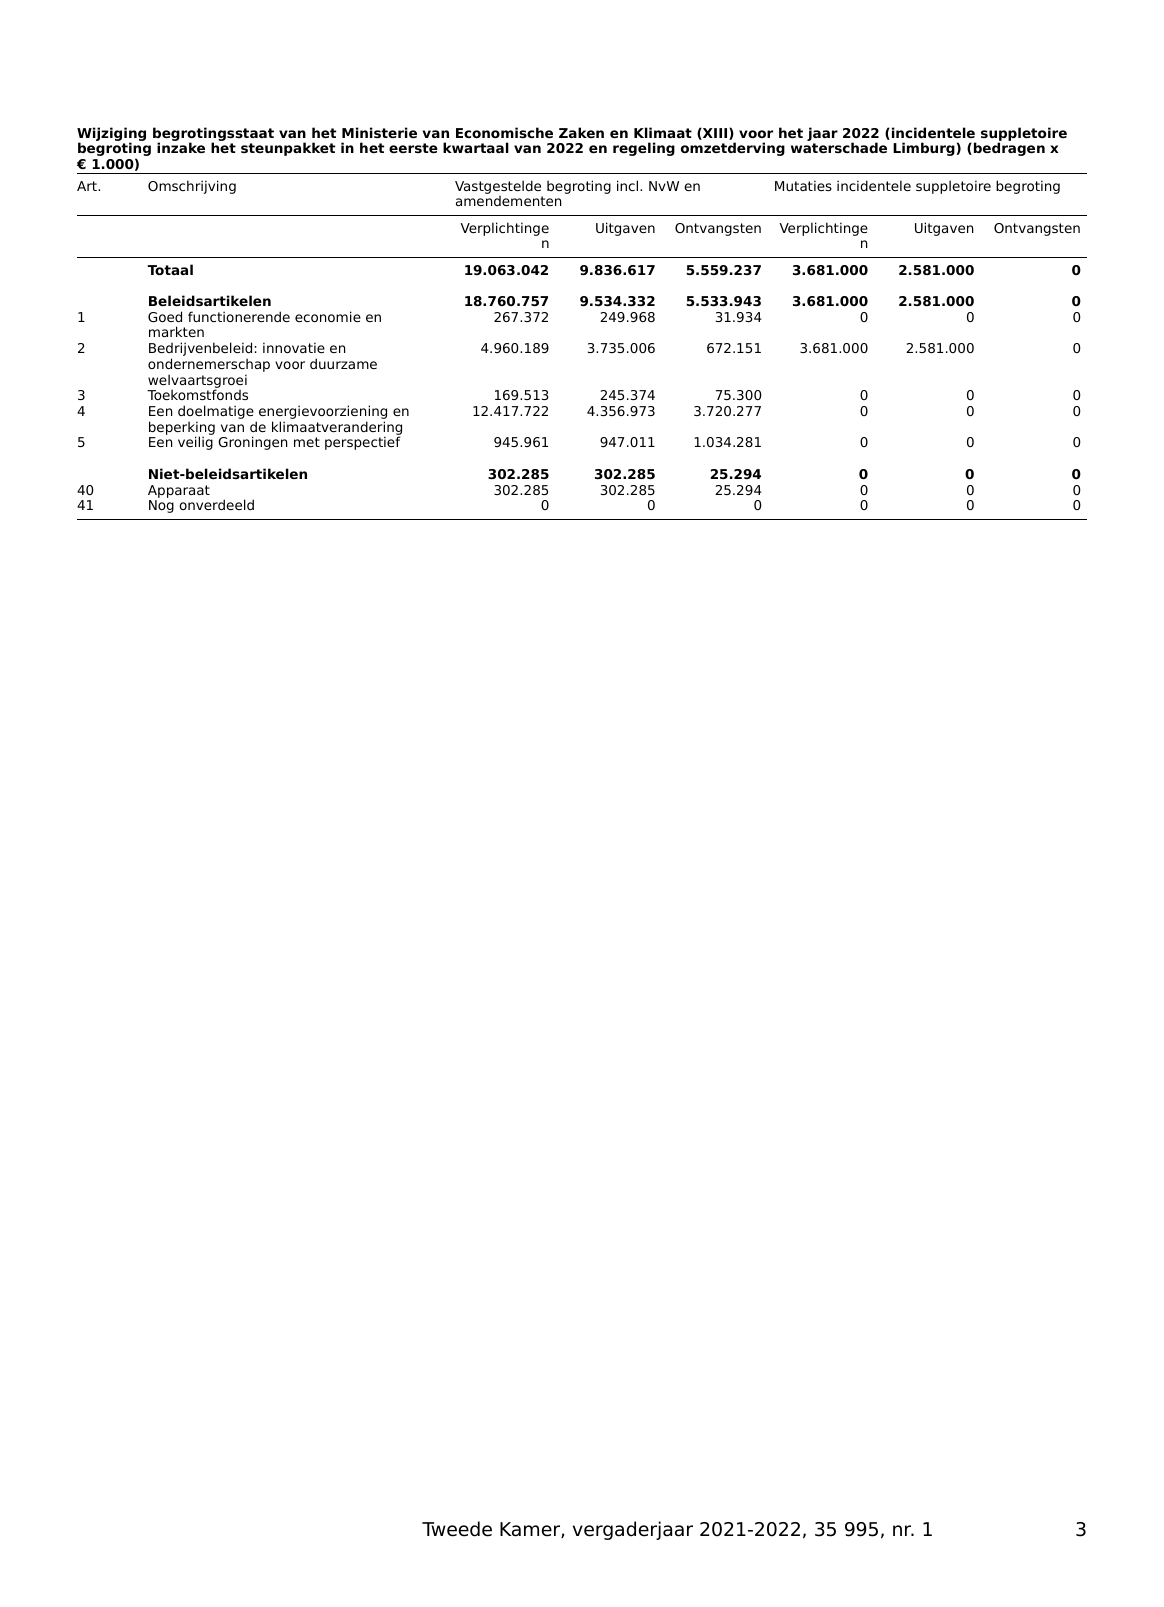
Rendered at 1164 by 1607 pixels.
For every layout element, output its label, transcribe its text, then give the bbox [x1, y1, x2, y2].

table_cell [980, 278, 1087, 294]
table_cell [874, 451, 980, 467]
table_cell Art. [77, 174, 142, 215]
table_cell 0 [768, 388, 874, 404]
table_cell 3.720.277 [661, 404, 768, 435]
table_cell 4.960.189 [449, 341, 555, 388]
table_cell Bedrijvenbeleid: innovatie en ondernemerschap voor duurzame welvaartsgroei [142, 341, 449, 388]
table_cell 0 [980, 435, 1087, 451]
table_cell Toekomstfonds [142, 388, 449, 404]
table_cell 0 [768, 404, 874, 435]
table_cell [661, 451, 768, 467]
table_cell [77, 451, 142, 467]
table_cell 0 [874, 498, 980, 519]
table_cell 0 [874, 404, 980, 435]
table_cell 0 [874, 388, 980, 404]
table_cell Ontvangsten [980, 216, 1087, 257]
table_cell [555, 451, 661, 467]
table_cell 5.559.237 [661, 258, 768, 278]
table_cell 0 [768, 310, 874, 341]
table_cell Verplichtingen [768, 216, 874, 257]
table_cell 267.372 [449, 310, 555, 341]
table_cell 0 [449, 498, 555, 519]
table_cell 18.760.757 [449, 294, 555, 309]
table_cell 0 [980, 310, 1087, 341]
table_cell 0 [874, 310, 980, 341]
table_cell 302.285 [555, 467, 661, 482]
table_cell [77, 467, 142, 482]
table_cell 0 [980, 498, 1087, 519]
table_cell Apparaat [142, 483, 449, 498]
table_cell Nog onverdeeld [142, 498, 449, 519]
table_cell 3.735.006 [555, 341, 661, 388]
table_cell 0 [980, 341, 1087, 388]
table_cell 672.151 [661, 341, 768, 388]
table_cell 25.294 [661, 483, 768, 498]
table_cell [661, 278, 768, 294]
table_cell [77, 278, 142, 294]
table_cell 40 [77, 483, 142, 498]
table_cell [77, 216, 142, 257]
table_cell 0 [874, 435, 980, 451]
table_cell [874, 278, 980, 294]
table_cell 3.681.000 [768, 294, 874, 309]
table_cell 0 [980, 404, 1087, 435]
table_cell Ontvangsten [661, 216, 768, 257]
table_cell 302.285 [449, 467, 555, 482]
table_cell 75.300 [661, 388, 768, 404]
table_cell Beleidsartikelen [142, 294, 449, 309]
table_cell Uitgaven [874, 216, 980, 257]
table_cell 0 [980, 258, 1087, 278]
table_cell 169.513 [449, 388, 555, 404]
table_cell [980, 451, 1087, 467]
table_cell 0 [661, 498, 768, 519]
table_cell 3.681.000 [768, 341, 874, 388]
table_cell 4 [77, 404, 142, 435]
table_cell 41 [77, 498, 142, 519]
table_cell [77, 294, 142, 309]
table_cell Vastgestelde begroting incl. NvW en amendementen [449, 174, 768, 215]
table_cell 1.034.281 [661, 435, 768, 451]
table_cell [768, 278, 874, 294]
table_cell 31.934 [661, 310, 768, 341]
table_cell 0 [980, 388, 1087, 404]
table_cell [449, 451, 555, 467]
table_cell 0 [874, 483, 980, 498]
table_cell Omschrijving [142, 174, 449, 215]
table_cell 4.356.973 [555, 404, 661, 435]
table_cell Verplichtingen [449, 216, 555, 257]
table_cell [449, 278, 555, 294]
table_cell [142, 278, 449, 294]
table_cell Een doelmatige energievoorziening en beperking van de klimaatverandering [142, 404, 449, 435]
table_cell Goed functionerende economie en markten [142, 310, 449, 341]
table_cell 2.581.000 [874, 341, 980, 388]
table_cell Mutaties incidentele suppletoire begroting [768, 174, 1087, 215]
table_cell [768, 451, 874, 467]
table_cell [555, 278, 661, 294]
table_cell 2.581.000 [874, 294, 980, 309]
table_cell [142, 216, 449, 257]
table_cell 3.681.000 [768, 258, 874, 278]
table_cell 9.534.332 [555, 294, 661, 309]
table_cell 947.011 [555, 435, 661, 451]
table_cell 245.374 [555, 388, 661, 404]
table_cell 2 [77, 341, 142, 388]
table_cell Uitgaven [555, 216, 661, 257]
table_cell 0 [555, 498, 661, 519]
table_cell 0 [980, 483, 1087, 498]
table_cell 0 [768, 435, 874, 451]
table_cell 5.533.943 [661, 294, 768, 309]
table_cell 249.968 [555, 310, 661, 341]
table_cell 3 [77, 388, 142, 404]
table_cell 945.961 [449, 435, 555, 451]
table_cell 0 [768, 467, 874, 482]
table_cell 0 [980, 294, 1087, 309]
table_cell 9.836.617 [555, 258, 661, 278]
table_cell 12.417.722 [449, 404, 555, 435]
table_cell 0 [980, 467, 1087, 482]
table_cell 0 [874, 467, 980, 482]
table_cell 5 [77, 435, 142, 451]
table_cell 19.063.042 [449, 258, 555, 278]
table_cell 302.285 [555, 483, 661, 498]
table_cell 302.285 [449, 483, 555, 498]
table_cell Een veilig Groningen met perspectief [142, 435, 449, 451]
table_header Wijziging begrotingsstaat van het Ministerie van Economische Zaken en Klimaat (XIII) voor het jaar 2022 (incidentele suppletoire begroting inzake het steunpakket in het eerste kwartaal van 2022 en regeling omzetderving waterschade Limburg) (bedragen x € 1.000) [77, 126, 1087, 173]
table_cell 0 [768, 498, 874, 519]
table_cell [142, 451, 449, 467]
table_cell [77, 258, 142, 278]
table_cell Niet-beleidsartikelen [142, 467, 449, 482]
table_cell 2.581.000 [874, 258, 980, 278]
table_cell 1 [77, 310, 142, 341]
table_cell 25.294 [661, 467, 768, 482]
table_cell 0 [768, 483, 874, 498]
table_cell Totaal [142, 258, 449, 278]
